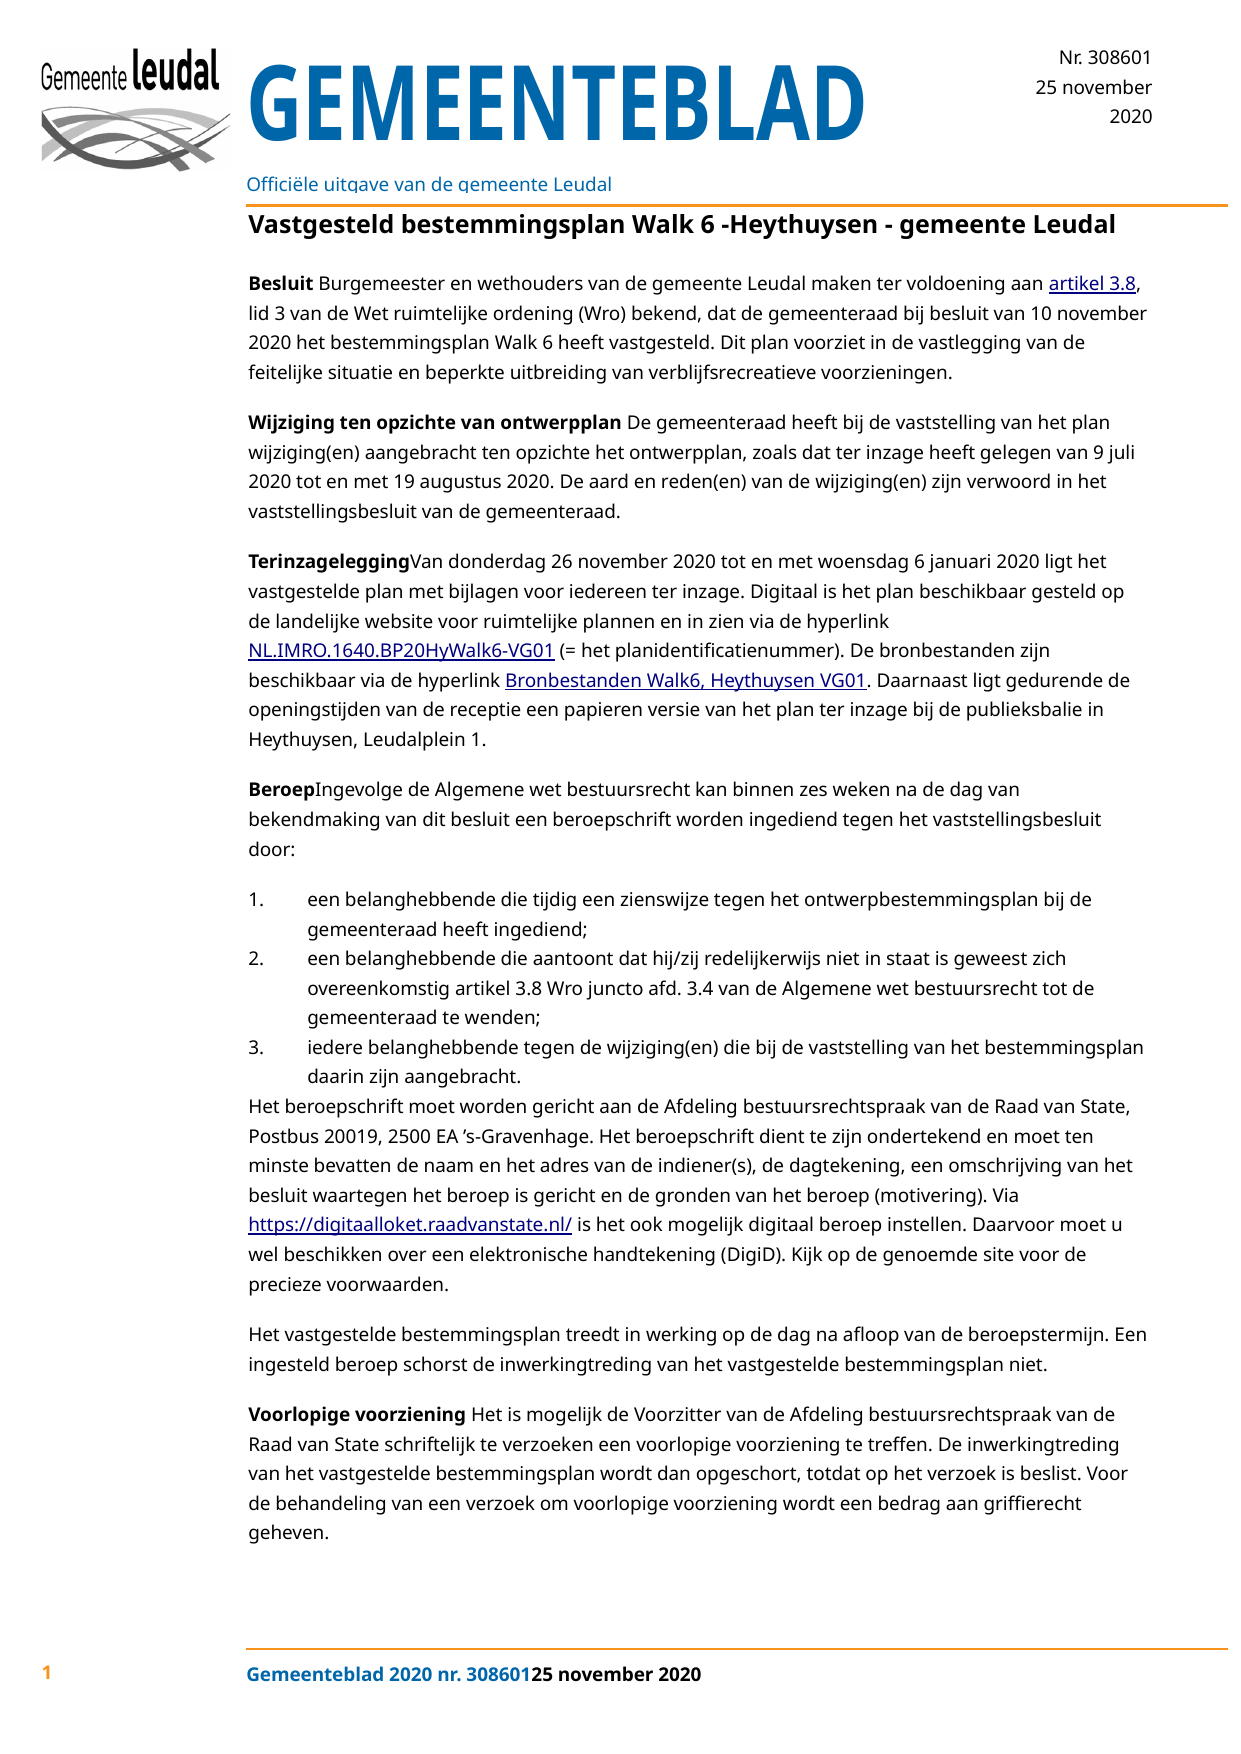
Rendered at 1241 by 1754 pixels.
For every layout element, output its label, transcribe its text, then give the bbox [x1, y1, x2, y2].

text Het beroepschrift moet worden gericht aan de Afdeling bestuursrechtspraak van de Raad van State, Postbus 20019, 2500 EA ’s-Gravenhage. Het beroepschrift dient te zijn ondertekend en moet ten minste bevatten de naam en het adres van de indiener(s), de dagtekening, een omschrijving van het besluit waartegen het beroep is gericht en de gronden van het beroep (motivering). Via https://digitaalloket.raadvanstate.nl/ is het ook mogelijk digitaal beroep instellen. Daarvoor moet u wel beschikken over een elektronische handtekening (DigiD). Kijk op de genoemde site voor de precieze voorwaarden. [248, 1093, 1152, 1296]
text TerinzageleggingVan donderdag 26 november 2020 tot en met woensdag 6 januari 2020 ligt het vastgestelde plan met bijlagen voor iedereen ter inzage. Digitaal is het plan beschikbaar gesteld op de landelijke website voor ruimtelijke plannen en in zien via de hyperlink NL.IMRO.1640.BP20HyWalk6-VG01 (= het planidentificatienummer). De bronbestanden zijn beschikbaar via de hyperlink Bronbestanden Walk6, Heythuysen VG01. Daarnaast ligt gedurende de openingstijden van de receptie een papieren versie van het plan ter inzage bij de publieksbalie in Heythuysen, Leudalplein 1. [248, 549, 1152, 752]
list iedere belanghebbende tegen de wijziging(en) die bij de vaststelling van het bestemmingsplan daarin zijn aangebracht. [248, 1034, 1152, 1089]
text BeroepIngevolge de Algemene wet bestuursrecht kan binnen zes weken na de dag van bekendmaking van dit besluit een beroepschrift worden ingediend tegen het vaststellingsbesluit door: [248, 777, 1152, 861]
list een belanghebbende die aantoont dat hij/zij redelijkerwijs niet in staat is geweest zich overeenkomstig artikel 3.8 Wro juncto afd. 3.4 van de Algemene wet bestuursrecht tot de gemeenteraad te wenden; [248, 945, 1152, 1030]
picture [41, 47, 231, 172]
text Besluit Burgemeester en wethouders van de gemeente Leudal maken ter voldoening aan artikel 3.8, lid 3 van de Wet ruimtelijke ordening (Wro) bekend, dat de gemeenteraad bij besluit van 10 november 2020 het bestemmingsplan Walk 6 heeft vastgesteld. Dit plan voorziet in de vastlegging van de feitelijke situatie en beperkte uitbreiding van verblijfsrecreatieve voorzieningen. [248, 270, 1152, 385]
text Vastgesteld bestemmingsplan Walk 6 -Heythuysen - gemeente Leudal [248, 207, 1152, 241]
list een belanghebbende die tijdig een zienswijze tegen het ontwerpbestemmingsplan bij de gemeenteraad heeft ingediend; [248, 886, 1152, 941]
text Het vastgestelde bestemmingsplan treedt in werking op de dag na afloop van de beroepstermijn. Een ingesteld beroep schorst de inwerkingtreding van het vastgestelde bestemmingsplan niet. [248, 1321, 1152, 1376]
text Voorlopige voorziening Het is mogelijk de Voorzitter van de Afdeling bestuursrechtspraak van de Raad van State schriftelijk te verzoeken een voorlopige voorziening te treffen. De inwerkingtreding van het vastgestelde bestemmingsplan wordt dan opgeschort, totdat op het verzoek is beslist. Voor de behandeling van een verzoek om voorlopige voorziening wordt een bedrag aan griffierecht geheven. [248, 1401, 1152, 1545]
text Wijziging ten opzichte van ontwerpplan De gemeenteraad heeft bij de vaststelling van het plan wijziging(en) aangebracht ten opzichte het ontwerpplan, zoals dat ter inzage heeft gelegen van 9 juli 2020 tot en met 19 augustus 2020. De aard en reden(en) van de wijziging(en) zijn verwoord in het vaststellingsbesluit van de gemeenteraad. [248, 409, 1152, 524]
